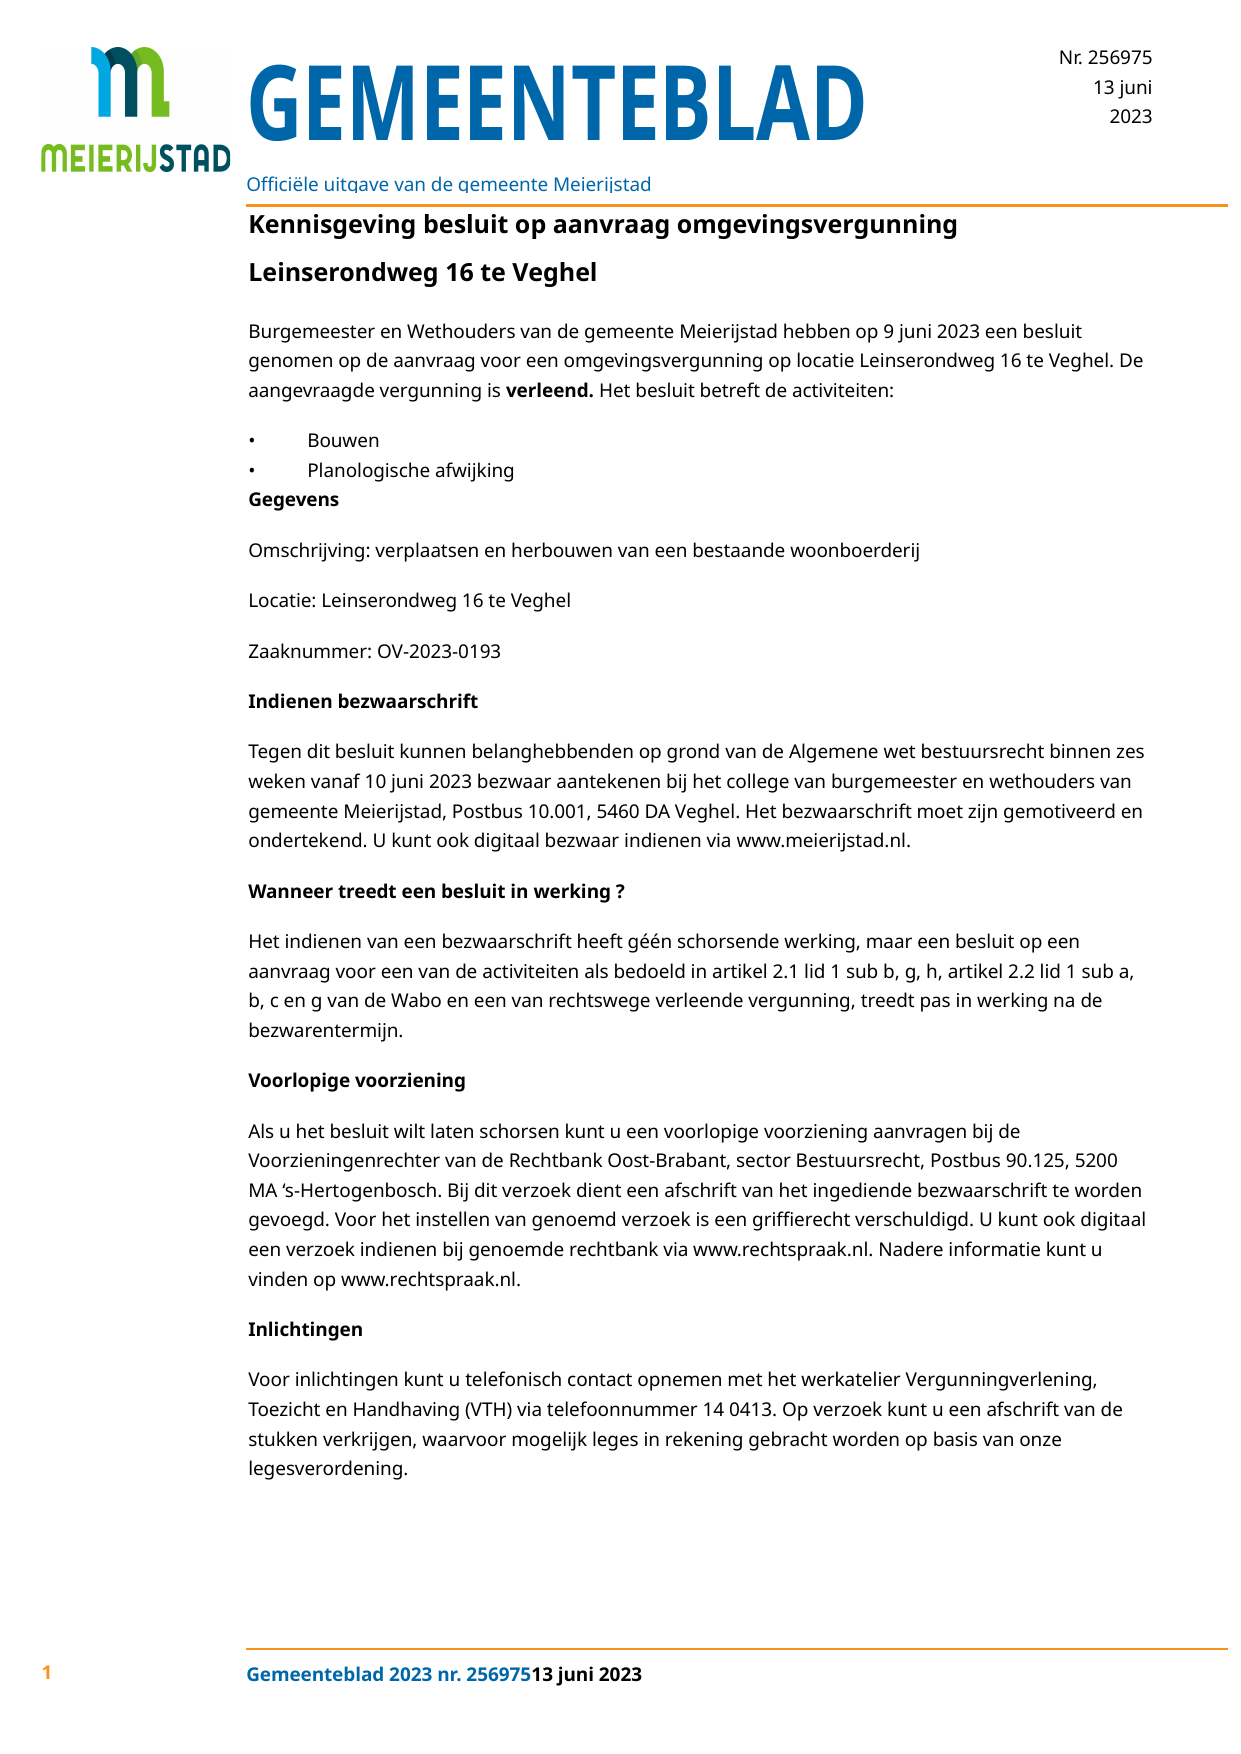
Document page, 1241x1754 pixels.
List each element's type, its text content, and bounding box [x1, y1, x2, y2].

list Bouwen [248, 427, 1152, 453]
text Indienen bezwaarschrift [248, 688, 1152, 714]
text Zaaknummer: OV-2023-0193 [248, 638, 1152, 664]
list Planologische afwijking [248, 457, 1152, 483]
text Het indienen van een bezwaarschrift heeft géén schorsende werking, maar een besluit op een aanvraag voor een van de activiteiten als bedoeld in artikel 2.1 lid 1 sub b, g, h, artikel 2.2 lid 1 sub a, b, c en g van de Wabo en een van rechtswege verleende vergunning, treedt pas in werking na de bezwarentermijn. [248, 928, 1152, 1043]
text Burgemeester en Wethouders van de gemeente Meierijstad hebben op 9 juni 2023 een besluit genomen op de aanvraag voor een omgevingsvergunning op locatie Leinserondweg 16 te Veghel. De aangevraagde vergunning is verleend. Het besluit betreft de activiteiten: [248, 318, 1152, 403]
text Locatie: Leinserondweg 16 te Veghel [248, 587, 1152, 613]
text Voorlopige voorziening [248, 1067, 1152, 1093]
text Kennisgeving besluit op aanvraag omgevingsvergunning Leinserondweg 16 te Veghel [248, 207, 1152, 288]
text Omschrijving: verplaatsen en herbouwen van een bestaande woonboerderij [248, 537, 1152, 563]
text Tegen dit besluit kunnen belanghebbenden op grond van de Algemene wet bestuursrecht binnen zes weken vanaf 10 juni 2023 bezwaar aantekenen bij het college van burgemeester en wethouders van gemeente Meierijstad, Postbus 10.001, 5460 DA Veghel. Het bezwaarschrift moet zijn gemotiveerd en ondertekend. U kunt ook digitaal bezwaar indienen via www.meierijstad.nl. [248, 739, 1152, 853]
picture [41, 47, 231, 172]
text Gegevens [248, 487, 1152, 512]
text Als u het besluit wilt laten schorsen kunt u een voorlopige voorziening aanvragen bij de Voorzieningenrechter van de Rechtbank Oost-Brabant, sector Bestuursrecht, Postbus 90.125, 5200 MA ‘s-Hertogenbosch. Bij dit verzoek dient een afschrift van het ingediende bezwaarschrift te worden gevoegd. Voor het instellen van genoemd verzoek is een griffierecht verschuldigd. U kunt ook digitaal een verzoek indienen bij genoemde rechtbank via www.rechtspraak.nl. Nadere informatie kunt u vinden op www.rechtspraak.nl. [248, 1118, 1152, 1292]
text Inlichtingen [248, 1316, 1152, 1342]
text Wanneer treedt een besluit in werking ? [248, 878, 1152, 904]
text Voor inlichtingen kunt u telefonisch contact opnemen met het werkatelier Vergunningverlening, Toezicht en Handhaving (VTH) via telefoonnummer 14 0413. Op verzoek kunt u een afschrift van de stukken verkrijgen, waarvoor mogelijk leges in rekening gebracht worden op basis van onze legesverordening. [248, 1367, 1152, 1481]
